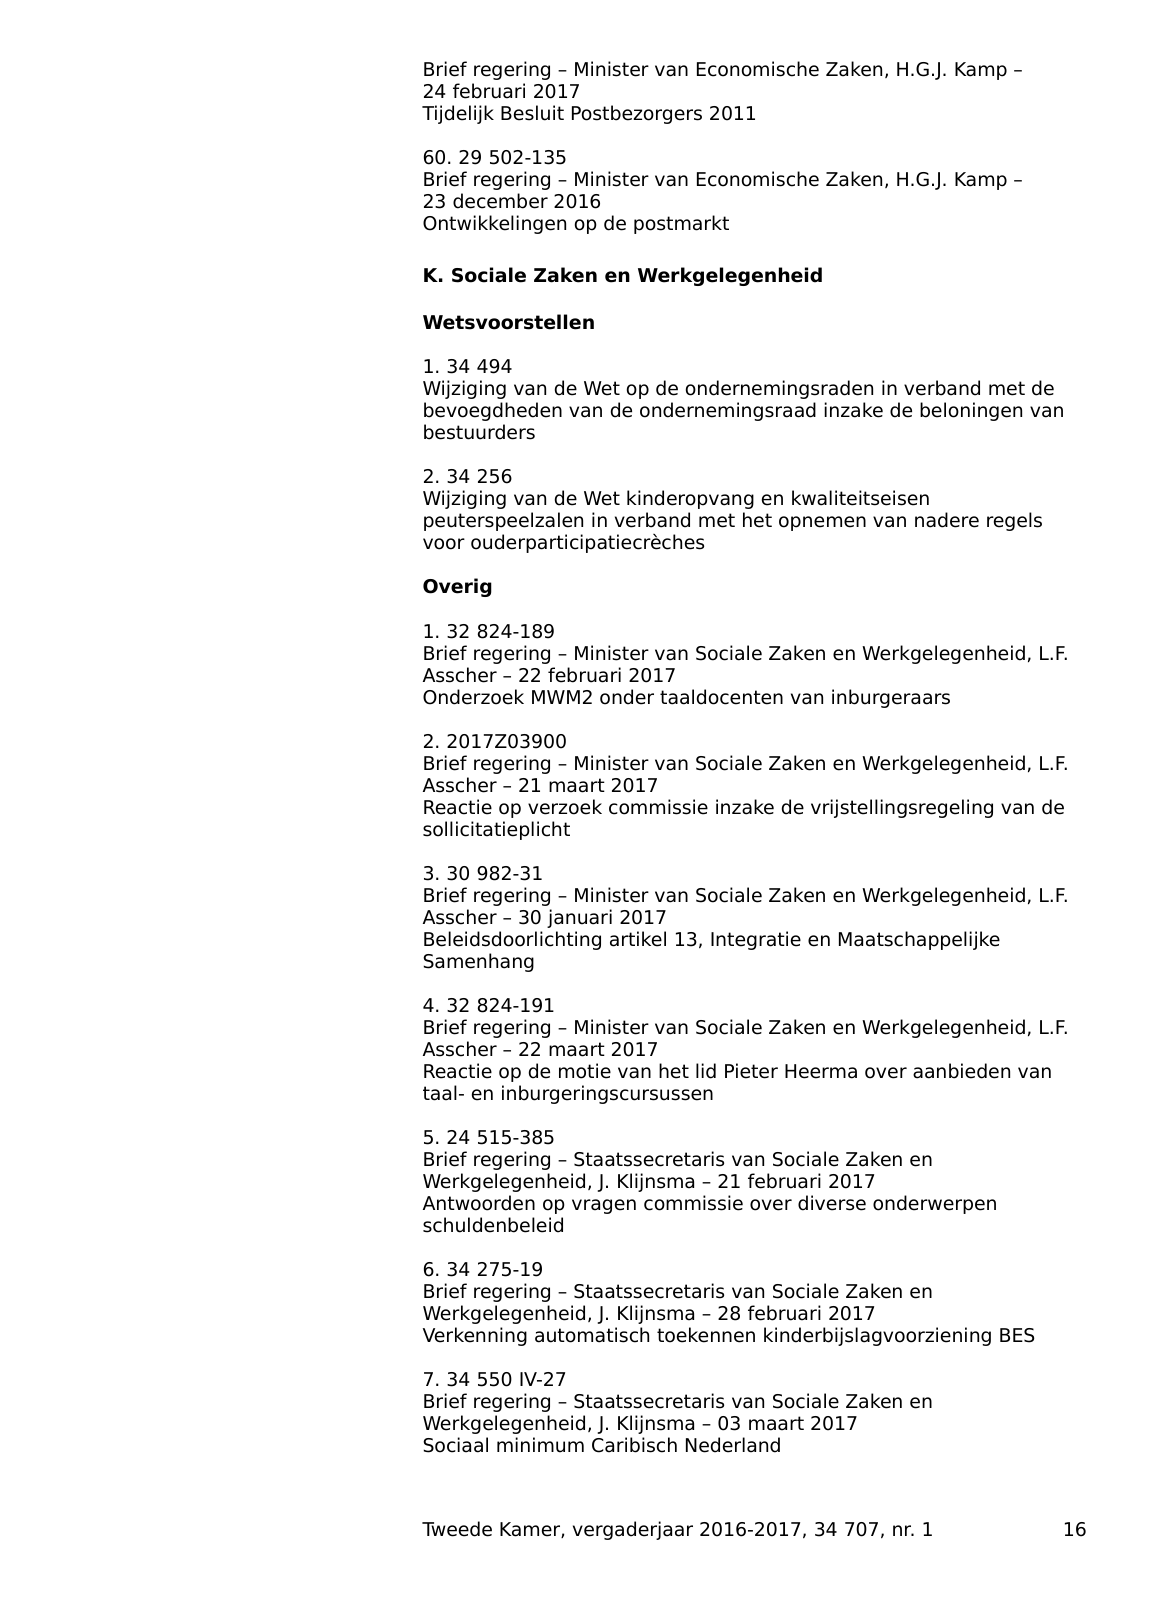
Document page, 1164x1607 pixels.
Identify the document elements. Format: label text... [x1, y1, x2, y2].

text Brief regering – Staatssecretaris van Sociale Zaken en Werkgelegenheid, J. Klijnsma – 21 februari 2017 [422, 1149, 1087, 1193]
text Tijdelijk Besluit Postbezorgers 2011 [422, 103, 1087, 125]
text Ontwikkelingen op de postmarkt [422, 213, 1087, 235]
text 2. 2017Z03900 [422, 731, 1087, 753]
text Beleidsdoorlichting artikel 13, Integratie en Maatschappelijke Samenhang [422, 929, 1087, 973]
subtitle K. Sociale Zaken en Werkgelegenheid [422, 265, 1087, 287]
text Antwoorden op vragen commissie over diverse onderwerpen schuldenbeleid [422, 1193, 1087, 1237]
text 1. 34 494 [422, 356, 1087, 378]
text Brief regering – Staatssecretaris van Sociale Zaken en Werkgelegenheid, J. Klijnsma – 28 februari 2017 [422, 1281, 1087, 1325]
text Brief regering – Staatssecretaris van Sociale Zaken en Werkgelegenheid, J. Klijnsma – 03 maart 2017 [422, 1391, 1087, 1435]
text Brief regering – Minister van Sociale Zaken en Werkgelegenheid, L.F. Asscher – 22 februari 2017 [422, 643, 1087, 687]
text Reactie op verzoek commissie inzake de vrijstellingsregeling van de sollicitatieplicht [422, 797, 1087, 841]
text Onderzoek MWM2 onder taaldocenten van inburgeraars [422, 687, 1087, 708]
text Brief regering – Minister van Economische Zaken, H.G.J. Kamp – 24 februari 2017 [422, 59, 1087, 103]
subtitle Overig [422, 576, 1087, 598]
text Brief regering – Minister van Sociale Zaken en Werkgelegenheid, L.F. Asscher – 30 januari 2017 [422, 885, 1087, 929]
text Verkenning automatisch toekennen kinderbijslagvoorziening BES [422, 1325, 1087, 1347]
text Brief regering – Minister van Sociale Zaken en Werkgelegenheid, L.F. Asscher – 21 maart 2017 [422, 753, 1087, 797]
text Brief regering – Minister van Economische Zaken, H.G.J. Kamp – 23 december 2016 [422, 169, 1087, 213]
text Wijziging van de Wet kinderopvang en kwaliteitseisen peuterspeelzalen in verband met het opnemen van nadere regels voor ouderparticipatiecrèches [422, 488, 1087, 554]
text Wijziging van de Wet op de ondernemingsraden in verband met de bevoegdheden van de ondernemingsraad inzake de beloningen van bestuurders [422, 378, 1087, 444]
text 60. 29 502-135 [422, 147, 1087, 169]
text 7. 34 550 IV-27 [422, 1369, 1087, 1391]
text Reactie op de motie van het lid Pieter Heerma over aanbieden van taal- en inburgeringscursussen [422, 1061, 1087, 1105]
text 6. 34 275-19 [422, 1259, 1087, 1281]
subtitle Wetsvoorstellen [422, 312, 1087, 334]
text Sociaal minimum Caribisch Nederland [422, 1435, 1087, 1457]
text 4. 32 824-191 [422, 995, 1087, 1017]
text 2. 34 256 [422, 466, 1087, 488]
text 3. 30 982-31 [422, 863, 1087, 885]
text 5. 24 515-385 [422, 1127, 1087, 1149]
text 1. 32 824-189 [422, 621, 1087, 643]
text Brief regering – Minister van Sociale Zaken en Werkgelegenheid, L.F. Asscher – 22 maart 2017 [422, 1017, 1087, 1061]
